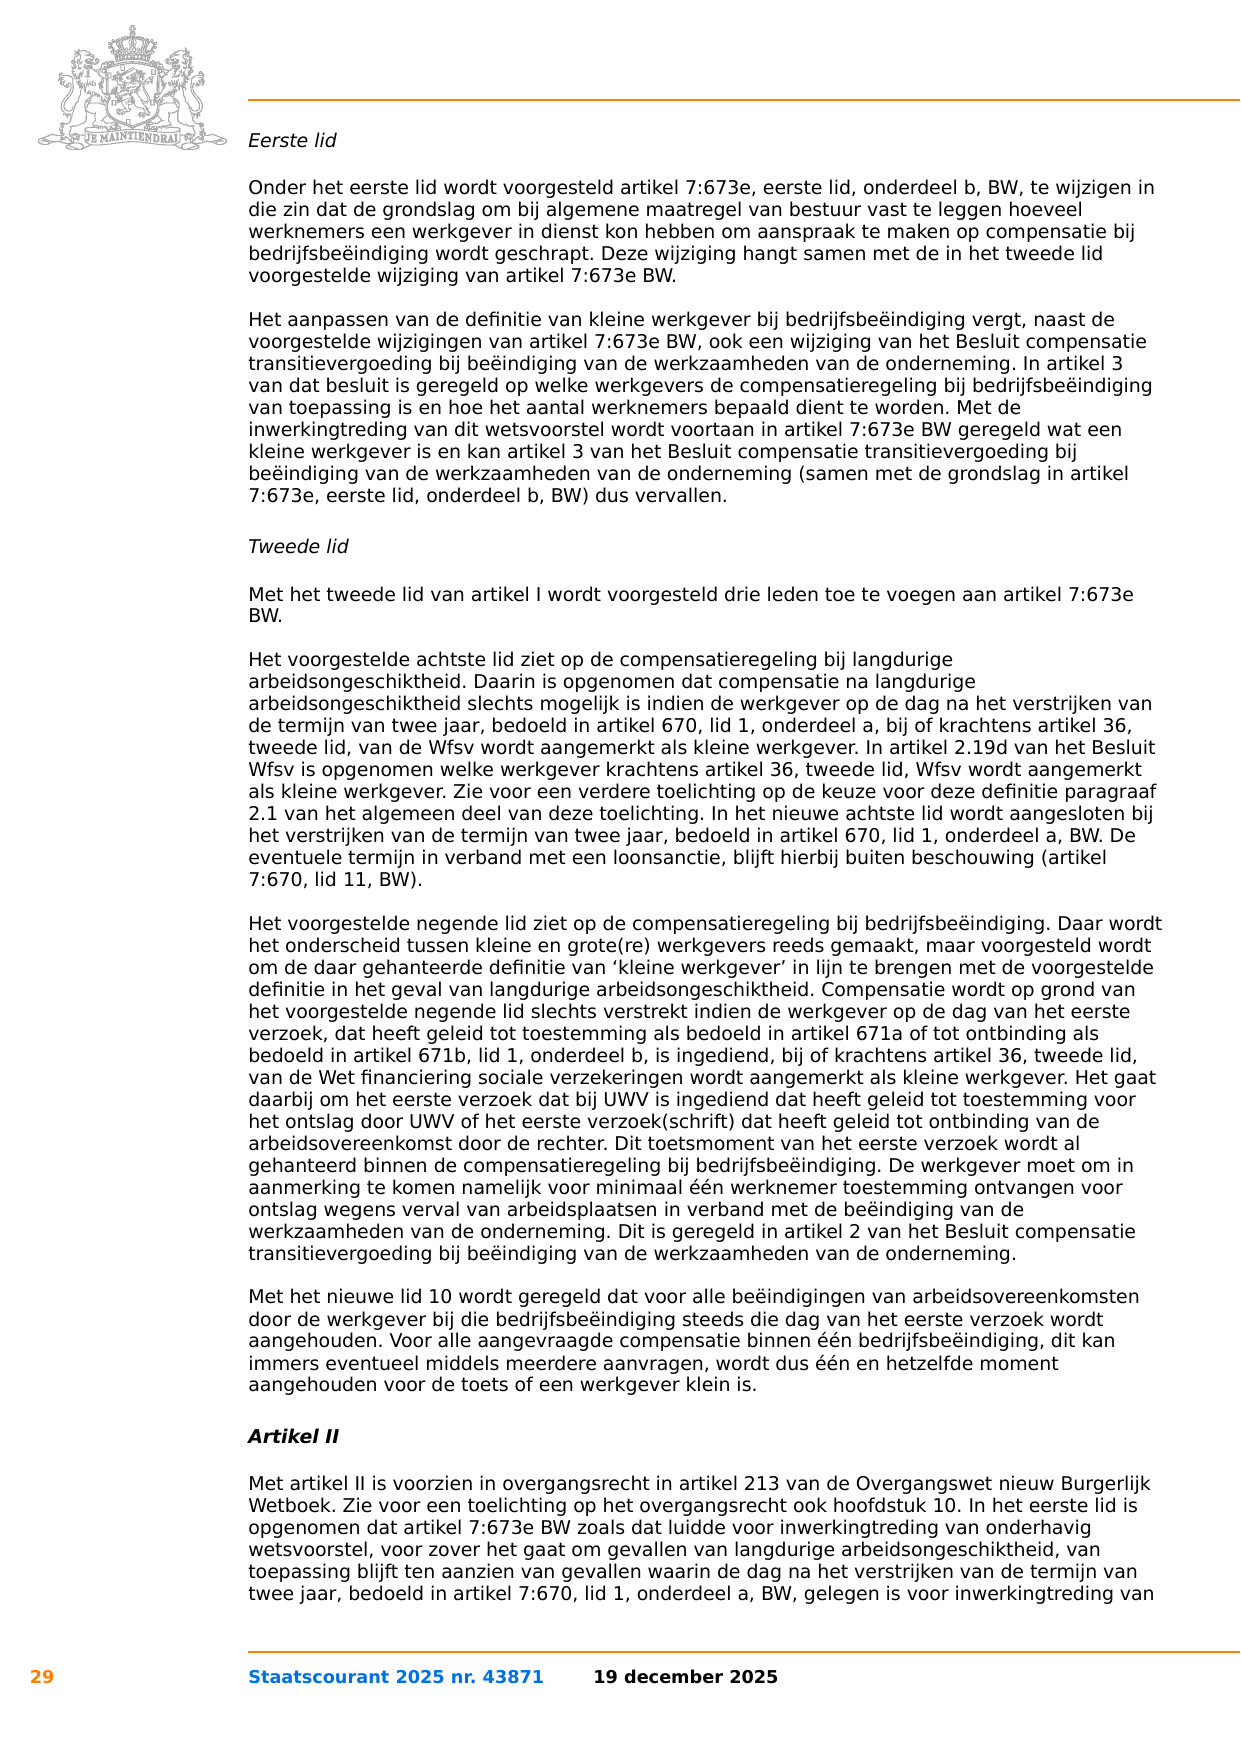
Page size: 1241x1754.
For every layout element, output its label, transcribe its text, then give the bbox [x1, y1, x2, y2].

subtitle Artikel II [248, 1426, 1163, 1448]
text Met artikel II is voorzien in overgangsrecht in artikel 213 van de Overgangswet nieuw Burgerlijk Wetboek. Zie voor een toelichting op het overgangsrecht ook hoofdstuk 10. In het eerste lid is opgenomen dat artikel 7:673e BW zoals dat luidde voor inwerkingtreding van onderhavig wetsvoorstel, voor zover het gaat om gevallen van langdurige arbeidsongeschiktheid, van toepassing blijft ten aanzien van gevallen waarin de dag na het verstrijken van de termijn van twee jaar, bedoeld in artikel 7:670, lid 1, onderdeel a, BW, gelegen is voor inwerkingtreding van [248, 1473, 1163, 1605]
text Met het tweede lid van artikel I wordt voorgesteld drie leden toe te voegen aan artikel 7:673e BW. [248, 583, 1163, 627]
text Het voorgestelde negende lid ziet op de compensatieregeling bij bedrijfsbeëindiging. Daar wordt het onderscheid tussen kleine en grote(re) werkgevers reeds gemaakt, maar voorgesteld wordt om de daar gehanteerde definitie van ‘kleine werkgever’ in lijn te brengen met de voorgestelde definitie in het geval van langdurige arbeidsongeschiktheid. Compensatie wordt op grond van het voorgestelde negende lid slechts verstrekt indien de werkgever op de dag van het eerste verzoek, dat heeft geleid tot toestemming als bedoeld in artikel 671a of tot ontbinding als bedoeld in artikel 671b, lid 1, onderdeel b, is ingediend, bij of krachtens artikel 36, tweede lid, van de Wet financiering sociale verzekeringen wordt aangemerkt als kleine werkgever. Het gaat daarbij om het eerste verzoek dat bij UWV is ingediend dat heeft geleid tot toestemming voor het ontslag door UWV of het eerste verzoek(schrift) dat heeft geleid tot ontbinding van de arbeidsovereenkomst door de rechter. Dit toetsmoment van het eerste verzoek wordt al gehanteerd binnen de compensatieregeling bij bedrijfsbeëindiging. De werkgever moet om in aanmerking te komen namelijk voor minimaal één werknemer toestemming ontvangen voor ontslag wegens verval van arbeidsplaatsen in verband met de beëindiging van de werkzaamheden van de onderneming. Dit is geregeld in artikel 2 van het Besluit compensatie transitievergoeding bij beëindiging van de werkzaamheden van de onderneming. [248, 913, 1163, 1264]
text Het voorgestelde achtste lid ziet op de compensatieregeling bij langdurige arbeidsongeschiktheid. Daarin is opgenomen dat compensatie na langdurige arbeidsongeschiktheid slechts mogelijk is indien de werkgever op de dag na het verstrijken van de termijn van twee jaar, bedoeld in artikel 670, lid 1, onderdeel a, bij of krachtens artikel 36, tweede lid, van de Wfsv wordt aangemerkt als kleine werkgever. In artikel 2.19d van het Besluit Wfsv is opgenomen welke werkgever krachtens artikel 36, tweede lid, Wfsv wordt aangemerkt als kleine werkgever. Zie voor een verdere toelichting op de keuze voor deze definitie paragraaf 2.1 van het algemeen deel van deze toelichting. In het nieuwe achtste lid wordt aangesloten bij het verstrijken van de termijn van twee jaar, bedoeld in artikel 670, lid 1, onderdeel a, BW. De eventuele termijn in verband met een loonsanctie, blijft hierbij buiten beschouwing (artikel 7:670, lid 11, BW). [248, 649, 1163, 891]
text Met het nieuwe lid 10 wordt geregeld dat voor alle beëindigingen van arbeidsovereenkomsten door de werkgever bij die bedrijfsbeëindiging steeds die dag van het eerste verzoek wordt aangehouden. Voor alle aangevraagde compensatie binnen één bedrijfsbeëindiging, dit kan immers eventueel middels meerdere aanvragen, wordt dus één en hetzelfde moment aangehouden voor de toets of een werkgever klein is. [248, 1286, 1163, 1396]
subtitle Tweede lid [248, 536, 1163, 558]
picture [38, 25, 227, 150]
text Onder het eerste lid wordt voorgesteld artikel 7:673e, eerste lid, onderdeel b, BW, te wijzigen in die zin dat de grondslag om bij algemene maatregel van bestuur vast te leggen hoeveel werknemers een werkgever in dienst kon hebben om aanspraak te maken op compensatie bij bedrijfsbeëindiging wordt geschrapt. Deze wijziging hangt samen met de in het tweede lid voorgestelde wijziging van artikel 7:673e BW. [248, 177, 1163, 287]
text Het aanpassen van de definitie van kleine werkgever bij bedrijfsbeëindiging vergt, naast de voorgestelde wijzigingen van artikel 7:673e BW, ook een wijziging van het Besluit compensatie transitievergoeding bij beëindiging van de werkzaamheden van de onderneming. In artikel 3 van dat besluit is geregeld op welke werkgevers de compensatieregeling bij bedrijfsbeëindiging van toepassing is en hoe het aantal werknemers bepaald dient te worden. Met de inwerkingtreding van dit wetsvoorstel wordt voortaan in artikel 7:673e BW geregeld wat een kleine werkgever is en kan artikel 3 van het Besluit compensatie transitievergoeding bij beëindiging van de werkzaamheden van de onderneming (samen met de grondslag in artikel 7:673e, eerste lid, onderdeel b, BW) dus vervallen. [248, 309, 1163, 506]
subtitle Eerste lid [248, 130, 1163, 152]
